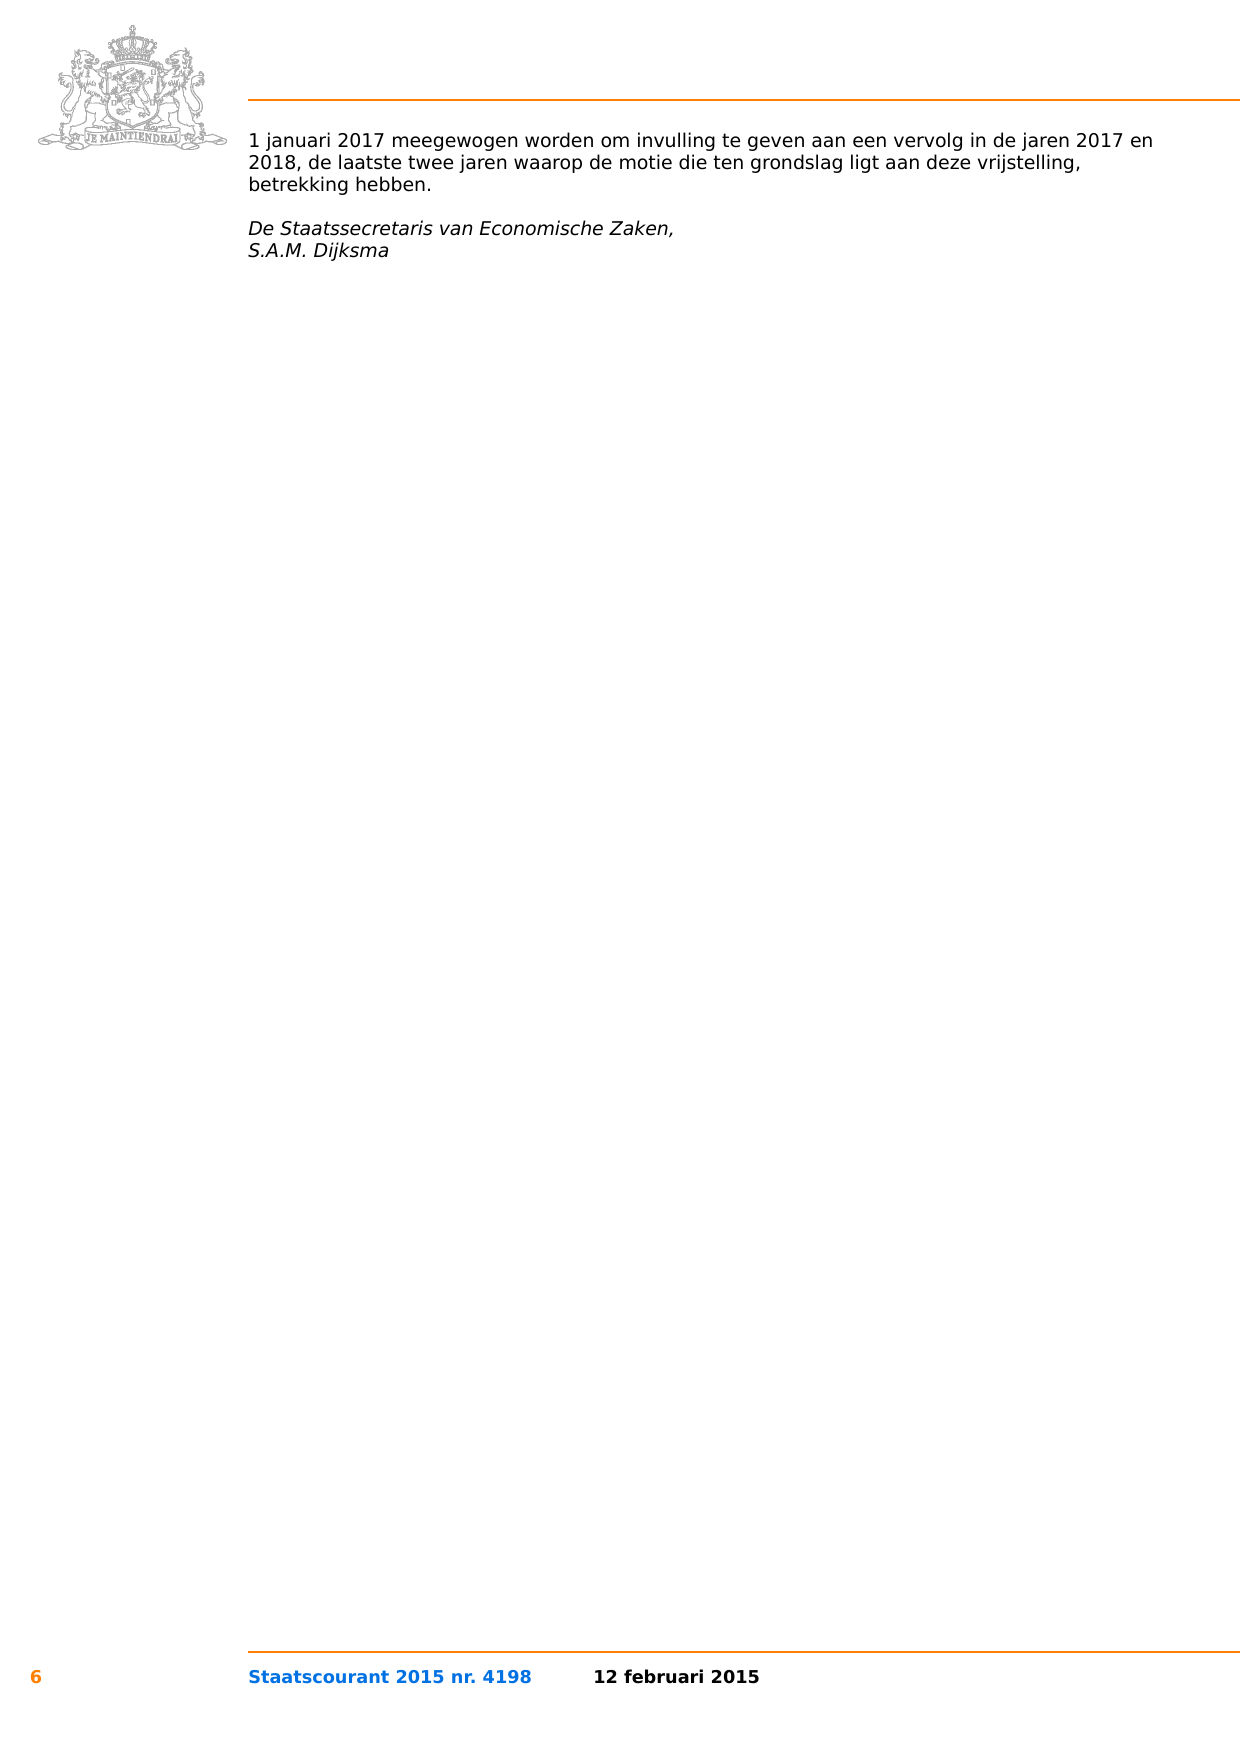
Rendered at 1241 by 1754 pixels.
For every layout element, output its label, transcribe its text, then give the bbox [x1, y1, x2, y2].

text De Staatssecretaris van Economische Zaken, S.A.M. Dijksma [248, 218, 1163, 262]
text 1 januari 2017 meegewogen worden om invulling te geven aan een vervolg in de jaren 2017 en 2018, de laatste twee jaren waarop de motie die ten grondslag ligt aan deze vrijstelling, betrekking hebben. [248, 130, 1163, 196]
picture [38, 25, 227, 150]
